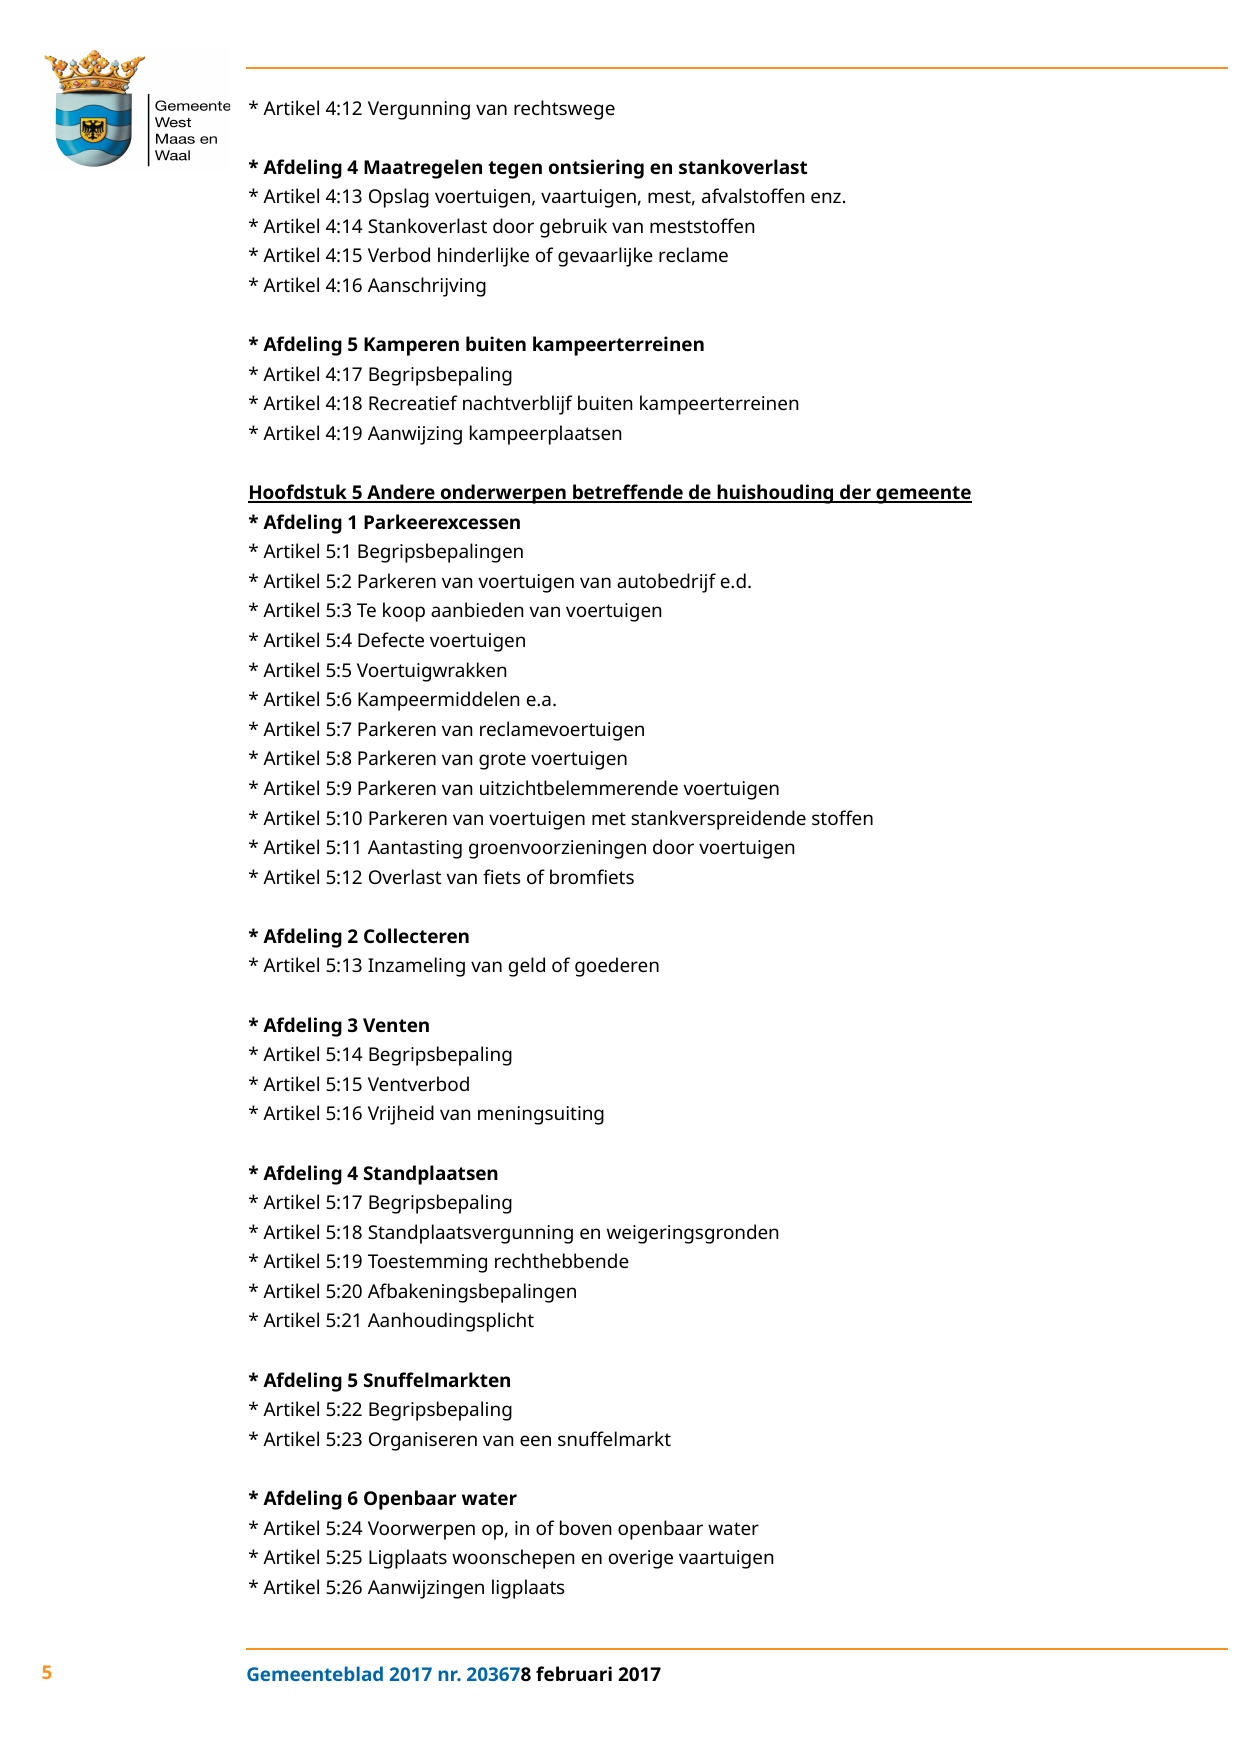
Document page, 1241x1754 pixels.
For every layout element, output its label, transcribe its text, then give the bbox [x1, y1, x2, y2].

text * Artikel 5:17 Begripsbepaling [248, 1189, 1152, 1215]
text * Afdeling 5 Snuffelmarkten [248, 1367, 1152, 1393]
text * Artikel 4:12 Vergunning van rechtswege [248, 95, 1152, 121]
text * Afdeling 5 Kamperen buiten kampeerterreinen [248, 331, 1152, 357]
text * Artikel 5:13 Inzameling van geld of goederen [248, 953, 1152, 978]
text * Artikel 4:14 Stankoverlast door gebruik van meststoffen [248, 213, 1152, 239]
text * Artikel 5:20 Afbakeningsbepalingen [248, 1278, 1152, 1304]
text * Artikel 5:3 Te koop aanbieden van voertuigen [248, 598, 1152, 623]
text * Artikel 5:23 Organiseren van een snuffelmarkt [248, 1426, 1152, 1452]
text * Artikel 4:13 Opslag voertuigen, vaartuigen, mest, afvalstoffen enz. [248, 183, 1152, 209]
text * Artikel 5:5 Voertuigwrakken [248, 657, 1152, 683]
text * Artikel 5:14 Begripsbepaling [248, 1041, 1152, 1067]
text * Artikel 5:4 Defecte voertuigen [248, 627, 1152, 653]
text * Artikel 5:8 Parkeren van grote voertuigen [248, 746, 1152, 771]
text * Afdeling 4 Standplaatsen [248, 1160, 1152, 1186]
text * Artikel 5:11 Aantasting groenvoorzieningen door voertuigen [248, 834, 1152, 860]
text * Artikel 5:16 Vrijheid van meningsuiting [248, 1101, 1152, 1126]
text * Afdeling 4 Maatregelen tegen ontsiering en stankoverlast [248, 154, 1152, 180]
text * Artikel 5:10 Parkeren van voertuigen met stankverspreidende stoffen [248, 805, 1152, 831]
text * Artikel 5:21 Aanhoudingsplicht [248, 1308, 1152, 1333]
text * Afdeling 1 Parkeerexcessen [248, 509, 1152, 535]
text * Artikel 4:15 Verbod hinderlijke of gevaarlijke reclame [248, 243, 1152, 268]
text * Artikel 5:7 Parkeren van reclamevoertuigen [248, 716, 1152, 742]
text * Afdeling 3 Venten [248, 1012, 1152, 1038]
text * Artikel 5:1 Begripsbepalingen [248, 538, 1152, 564]
picture [41, 47, 231, 172]
text * Artikel 5:26 Aanwijzingen ligplaats [248, 1574, 1152, 1600]
text * Artikel 4:18 Recreatief nachtverblijf buiten kampeerterreinen [248, 391, 1152, 416]
text * Artikel 5:12 Overlast van fiets of bromfiets [248, 864, 1152, 890]
text * Artikel 5:22 Begripsbepaling [248, 1396, 1152, 1422]
text * Artikel 4:16 Aanschrijving [248, 272, 1152, 298]
text * Artikel 5:18 Standplaatsvergunning en weigeringsgronden [248, 1219, 1152, 1245]
text * Artikel 5:19 Toestemming rechthebbende [248, 1248, 1152, 1274]
text * Artikel 5:15 Ventverbod [248, 1071, 1152, 1097]
text Hoofdstuk 5 Andere onderwerpen betreffende de huishouding der gemeente [248, 479, 1152, 505]
text * Artikel 4:19 Aanwijzing kampeerplaatsen [248, 420, 1152, 446]
text * Artikel 5:9 Parkeren van uitzichtbelemmerende voertuigen [248, 775, 1152, 801]
text * Artikel 5:2 Parkeren van voertuigen van autobedrijf e.d. [248, 568, 1152, 594]
text * Artikel 5:6 Kampeermiddelen e.a. [248, 686, 1152, 712]
text * Artikel 4:17 Begripsbepaling [248, 361, 1152, 387]
text * Artikel 5:24 Voorwerpen op, in of boven openbaar water [248, 1515, 1152, 1541]
text * Afdeling 2 Collecteren [248, 923, 1152, 949]
text * Artikel 5:25 Ligplaats woonschepen en overige vaartuigen [248, 1544, 1152, 1570]
text * Afdeling 6 Openbaar water [248, 1485, 1152, 1511]
